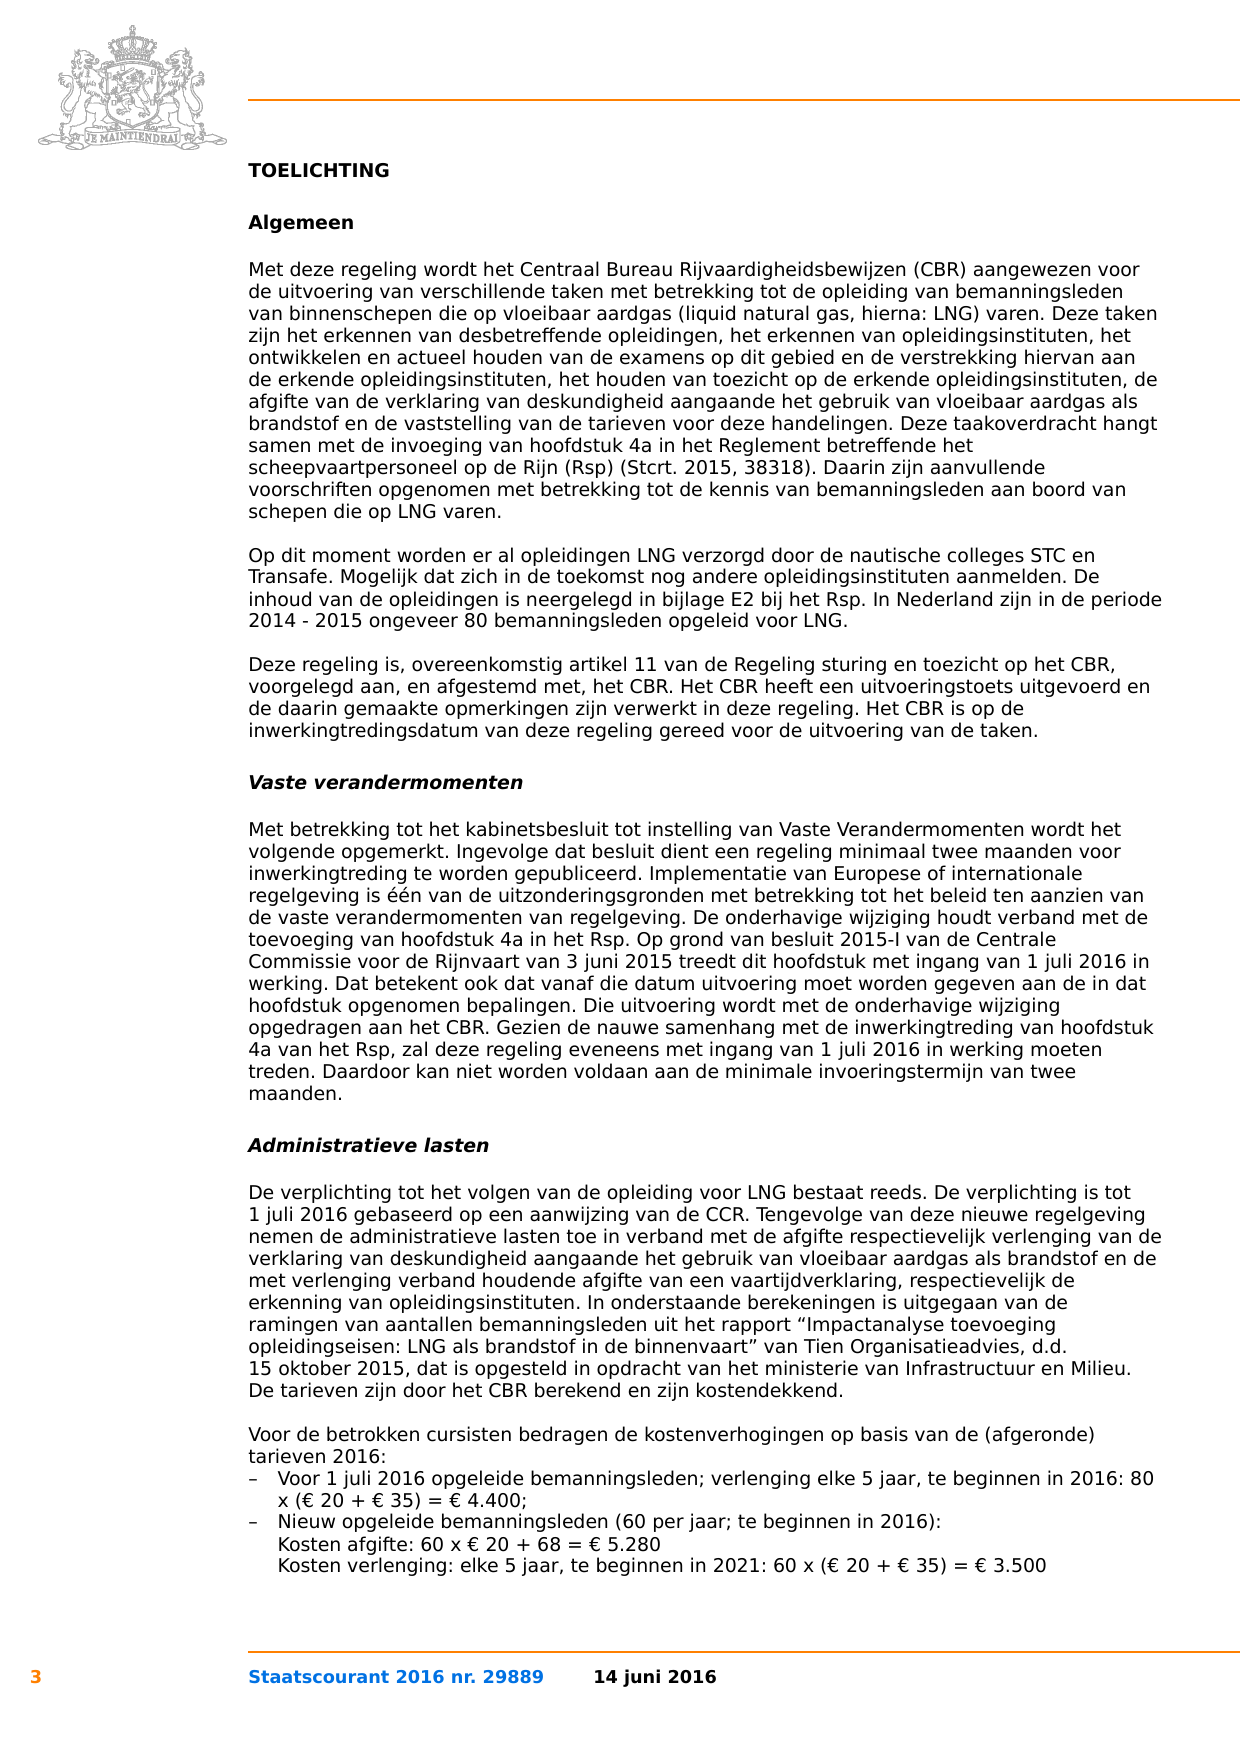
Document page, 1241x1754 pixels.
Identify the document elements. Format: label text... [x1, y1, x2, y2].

text Kosten verlenging: elke 5 jaar, te beginnen in 2021: 60 x (€ 20 + € 35) = € 3.500 [277, 1555, 1163, 1577]
text – Nieuw opgeleide bemanningsleden (60 per jaar; te beginnen in 2016): [248, 1511, 1163, 1533]
subtitle Vaste verandermomenten [248, 772, 1163, 794]
text Op dit moment worden er al opleidingen LNG verzorgd door de nautische colleges STC en Transafe. Mogelijk dat zich in de toekomst nog andere opleidingsinstituten aanmelden. De inhoud van de opleidingen is neergelegd in bijlage E2 bij het Rsp. In Nederland zijn in de periode 2014 - 2015 ongeveer 80 bemanningsleden opgeleid voor LNG. [248, 544, 1163, 632]
text Kosten afgifte: 60 x € 20 + 68 = € 5.280 [277, 1533, 1163, 1555]
text – Voor 1 juli 2016 opgeleide bemanningsleden; verlenging elke 5 jaar, te beginnen in 2016: 80 x (€ 20 + € 35) = € 4.400; [248, 1467, 1163, 1511]
subtitle Algemeen [248, 212, 1163, 234]
text Met betrekking tot het kabinetsbesluit tot instelling van Vaste Verandermomenten wordt het volgende opgemerkt. Ingevolge dat besluit dient een regeling minimaal twee maanden voor inwerkingtreding te worden gepubliceerd. Implementatie van Europese of internationale regelgeving is één van de uitzonderingsgronden met betrekking tot het beleid ten aanzien van de vaste verandermomenten van regelgeving. De onderhavige wijziging houdt verband met de toevoeging van hoofdstuk 4a in het Rsp. Op grond van besluit 2015-I van de Centrale Commissie voor de Rijnvaart van 3 juni 2015 treedt dit hoofdstuk met ingang van 1 juli 2016 in werking. Dat betekent ook dat vanaf die datum uitvoering moet worden gegeven aan de in dat hoofdstuk opgenomen bepalingen. Die uitvoering wordt met de onderhavige wijziging opgedragen aan het CBR. Gezien de nauwe samenhang met de inwerkingtreding van hoofdstuk 4a van het Rsp, zal deze regeling eveneens met ingang van 1 juli 2016 in werking moeten treden. Daardoor kan niet worden voldaan aan de minimale invoeringstermijn van twee maanden. [248, 819, 1163, 1105]
text Deze regeling is, overeenkomstig artikel 11 van de Regeling sturing en toezicht op het CBR, voorgelegd aan, en afgestemd met, het CBR. Het CBR heeft een uitvoeringstoets uitgevoerd en de daarin gemaakte opmerkingen zijn verwerkt in deze regeling. Het CBR is op de inwerkingtredingsdatum van deze regeling gereed voor de uitvoering van de taken. [248, 654, 1163, 742]
text De tarieven zijn door het CBR berekend en zijn kostendekkend. [248, 1380, 1163, 1402]
text De verplichting tot het volgen van de opleiding voor LNG bestaat reeds. De verplichting is tot 1 juli 2016 gebaseerd op een aanwijzing van de CCR. Tengevolge van deze nieuwe regelgeving nemen de administratieve lasten toe in verband met de afgifte respectievelijk verlenging van de verklaring van deskundigheid aangaande het gebruik van vloeibaar aardgas als brandstof en de met verlenging verband houdende afgifte van een vaartijdverklaring, respectievelijk de erkenning van opleidingsinstituten. In onderstaande berekeningen is uitgegaan van de ramingen van aantallen bemanningsleden uit het rapport “Impactanalyse toevoeging opleidingseisen: LNG als brandstof in de binnenvaart” van Tien Organisatieadvies, d.d. 15 oktober 2015, dat is opgesteld in opdracht van het ministerie van Infrastructuur en Milieu. [248, 1182, 1163, 1380]
picture [38, 25, 227, 150]
text Voor de betrokken cursisten bedragen de kostenverhogingen op basis van de (afgeronde) tarieven 2016: [248, 1423, 1163, 1467]
subtitle TOELICHTING [248, 160, 1163, 182]
text Met deze regeling wordt het Centraal Bureau Rijvaardigheidsbewijzen (CBR) aangewezen voor de uitvoering van verschillende taken met betrekking tot de opleiding van bemanningsleden van binnenschepen die op vloeibaar aardgas (liquid natural gas, hierna: LNG) varen. Deze taken zijn het erkennen van desbetreffende opleidingen, het erkennen van opleidingsinstituten, het ontwikkelen en actueel houden van de examens op dit gebied en de verstrekking hiervan aan de erkende opleidingsinstituten, het houden van toezicht op de erkende opleidingsinstituten, de afgifte van de verklaring van deskundigheid aangaande het gebruik van vloeibaar aardgas als brandstof en de vaststelling van de tarieven voor deze handelingen. Deze taakoverdracht hangt samen met de invoeging van hoofdstuk 4a in het Reglement betreffende het scheepvaartpersoneel op de Rijn (Rsp) (Stcrt. 2015, 38318). Daarin zijn aanvullende voorschriften opgenomen met betrekking tot de kennis van bemanningsleden aan boord van schepen die op LNG varen. [248, 259, 1163, 523]
subtitle Administratieve lasten [248, 1135, 1163, 1157]
